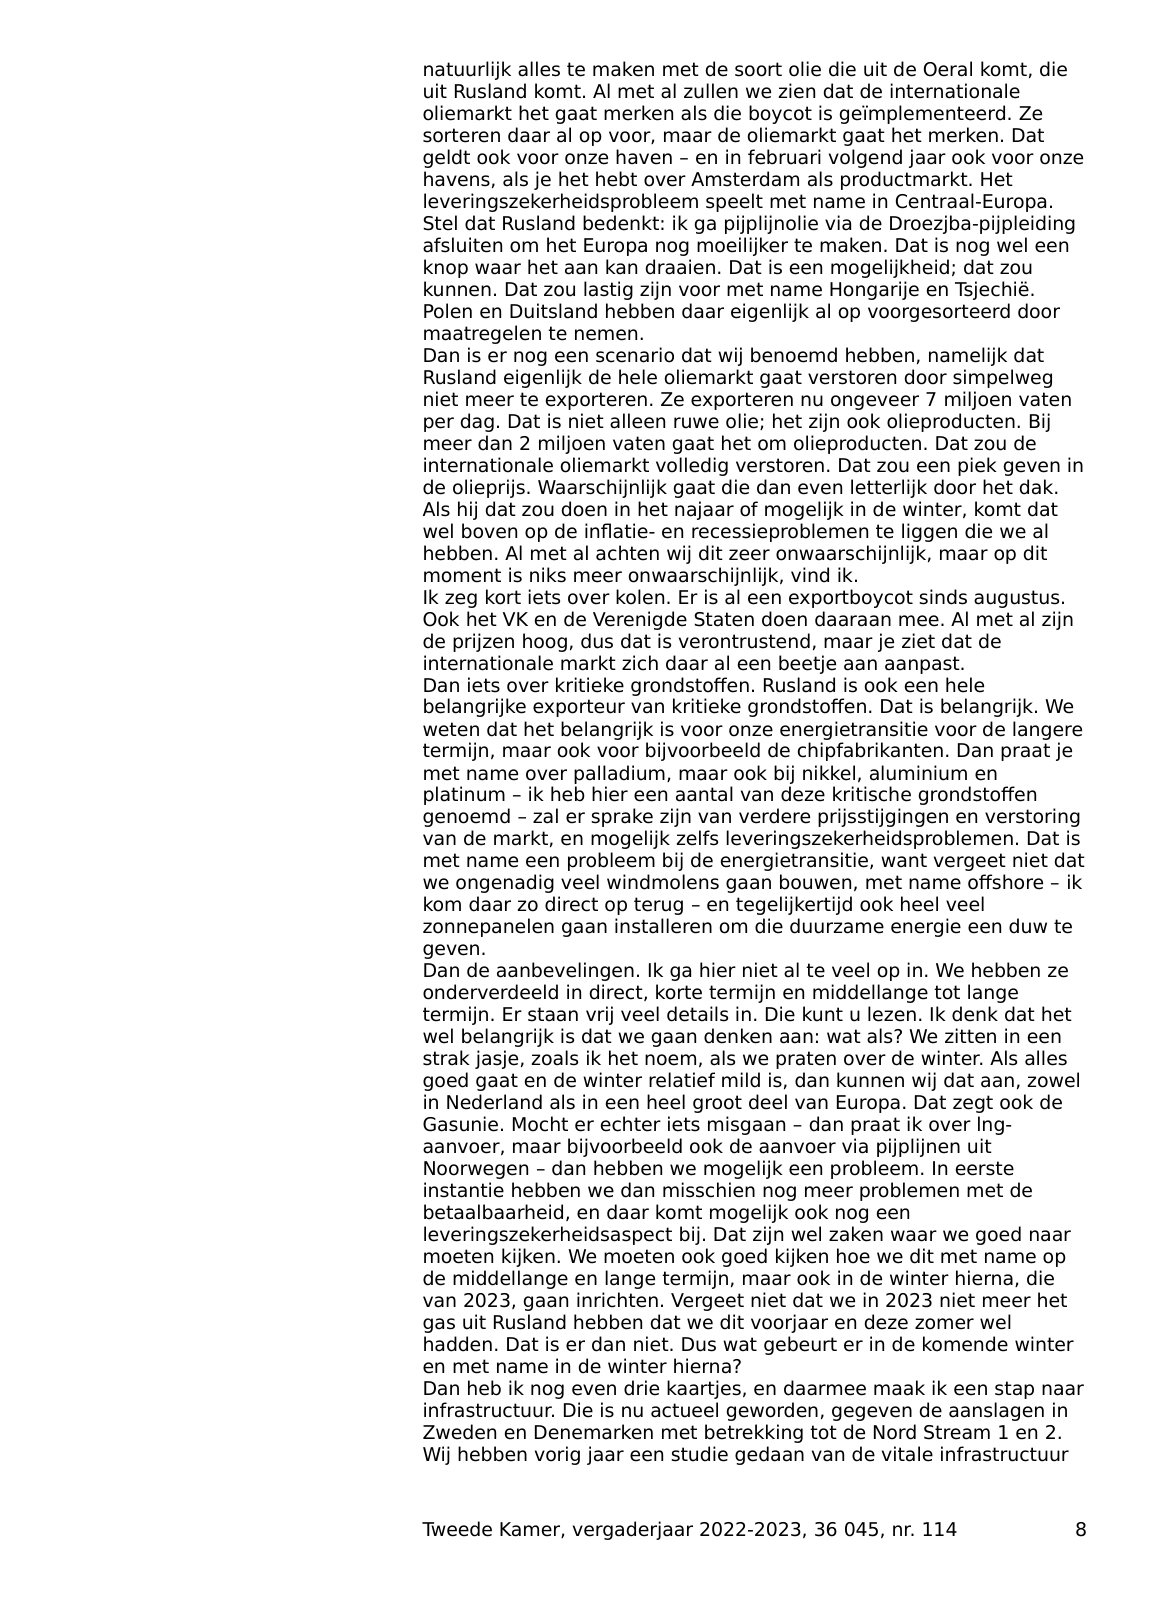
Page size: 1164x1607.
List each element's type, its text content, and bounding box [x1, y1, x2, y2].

text Dan iets over kritieke grondstoffen. Rusland is ook een hele belangrijke exporteur van kritieke grondstoffen. Dat is belangrijk. We weten dat het belangrijk is voor onze energietransitie voor de langere termijn, maar ook voor bijvoorbeeld de chipfabrikanten. Dan praat je met name over palladium, maar ook bij nikkel, aluminium en platinum – ik heb hier een aantal van deze kritische grondstoffen genoemd – zal er sprake zijn van verdere prijsstijgingen en verstoring van de markt, en mogelijk zelfs leveringszekerheidsproblemen. Dat is met name een probleem bij de energietransitie, want vergeet niet dat we ongenadig veel windmolens gaan bouwen, met name offshore – ik kom daar zo direct op terug – en tegelijkertijd ook heel veel zonnepanelen gaan installeren om die duurzame energie een duw te geven. [422, 674, 1087, 960]
text Dan heb ik nog even drie kaartjes, en daarmee maak ik een stap naar infrastructuur. Die is nu actueel geworden, gegeven de aanslagen in Zweden en Denemarken met betrekking tot de Nord Stream 1 en 2. Wij hebben vorig jaar een studie gedaan van de vitale infrastructuur [422, 1378, 1087, 1466]
text Ik zeg kort iets over kolen. Er is al een exportboycot sinds augustus. Ook het VK en de Verenigde Staten doen daaraan mee. Al met al zijn de prijzen hoog, dus dat is verontrustend, maar je ziet dat de internationale markt zich daar al een beetje aan aanpast. [422, 587, 1087, 674]
text natuurlijk alles te maken met de soort olie die uit de Oeral komt, die uit Rusland komt. Al met al zullen we zien dat de internationale oliemarkt het gaat merken als die boycot is geïmplementeerd. Ze sorteren daar al op voor, maar de oliemarkt gaat het merken. Dat geldt ook voor onze haven – en in februari volgend jaar ook voor onze havens, als je het hebt over Amsterdam als productmarkt. Het leveringszekerheidsprobleem speelt met name in Centraal-Europa. Stel dat Rusland bedenkt: ik ga pijplijnolie via de Droezjba-pijpleiding afsluiten om het Europa nog moeilijker te maken. Dat is nog wel een knop waar het aan kan draaien. Dat is een mogelijkheid; dat zou kunnen. Dat zou lastig zijn voor met name Hongarije en Tsjechië. Polen en Duitsland hebben daar eigenlijk al op voorgesorteerd door maatregelen te nemen. [422, 59, 1087, 345]
text Dan de aanbevelingen. Ik ga hier niet al te veel op in. We hebben ze onderverdeeld in direct, korte termijn en middellange tot lange termijn. Er staan vrij veel details in. Die kunt u lezen. Ik denk dat het wel belangrijk is dat we gaan denken aan: wat als? We zitten in een strak jasje, zoals ik het noem, als we praten over de winter. Als alles goed gaat en de winter relatief mild is, dan kunnen wij dat aan, zowel in Nederland als in een heel groot deel van Europa. Dat zegt ook de Gasunie. Mocht er echter iets misgaan – dan praat ik over lng-aanvoer, maar bijvoorbeeld ook de aanvoer via pijplijnen uit Noorwegen – dan hebben we mogelijk een probleem. In eerste instantie hebben we dan misschien nog meer problemen met de betaalbaarheid, en daar komt mogelijk ook nog een leveringszekerheidsaspect bij. Dat zijn wel zaken waar we goed naar moeten kijken. We moeten ook goed kijken hoe we dit met name op de middellange en lange termijn, maar ook in de winter hierna, die van 2023, gaan inrichten. Vergeet niet dat we in 2023 niet meer het gas uit Rusland hebben dat we dit voorjaar en deze zomer wel hadden. Dat is er dan niet. Dus wat gebeurt er in de komende winter en met name in de winter hierna? [422, 960, 1087, 1378]
text Dan is er nog een scenario dat wij benoemd hebben, namelijk dat Rusland eigenlijk de hele oliemarkt gaat verstoren door simpelweg niet meer te exporteren. Ze exporteren nu ongeveer 7 miljoen vaten per dag. Dat is niet alleen ruwe olie; het zijn ook olieproducten. Bij meer dan 2 miljoen vaten gaat het om olieproducten. Dat zou de internationale oliemarkt volledig verstoren. Dat zou een piek geven in de olieprijs. Waarschijnlijk gaat die dan even letterlijk door het dak. Als hij dat zou doen in het najaar of mogelijk in de winter, komt dat wel boven op de inflatie- en recessieproblemen te liggen die we al hebben. Al met al achten wij dit zeer onwaarschijnlijk, maar op dit moment is niks meer onwaarschijnlijk, vind ik. [422, 345, 1087, 587]
